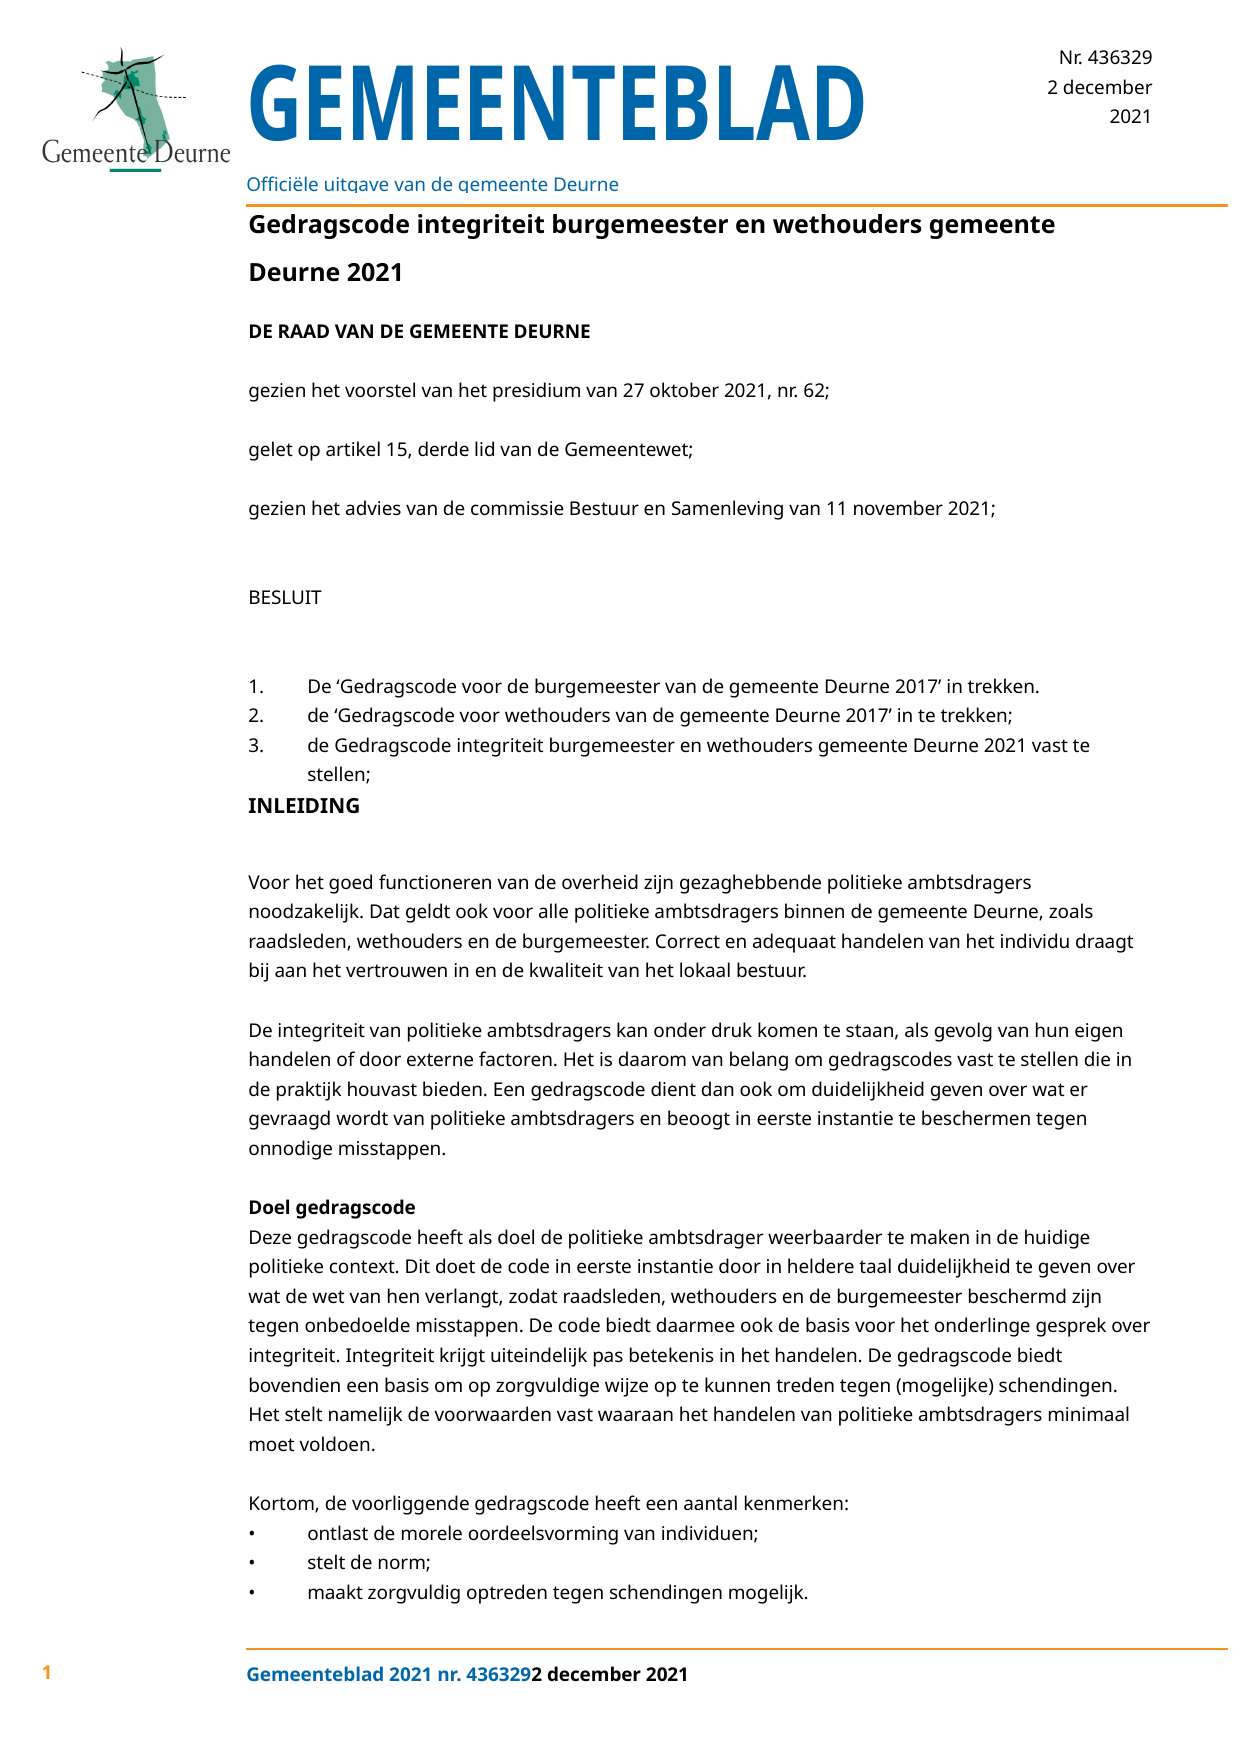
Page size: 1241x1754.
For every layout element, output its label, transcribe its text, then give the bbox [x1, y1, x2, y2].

text gezien het advies van de commissie Bestuur en Samenleving van 11 november 2021; [248, 495, 1152, 521]
list ontlast de morele oordeelsvorming van individuen; [248, 1520, 1152, 1546]
text BESLUIT [248, 584, 1152, 610]
text Deze gedragscode heeft als doel de politieke ambtsdrager weerbaarder te maken in de huidige politieke context. Dit doet de code in eerste instantie door in heldere taal duidelijkheid te geven over wat de wet van hen verlangt, zodat raadsleden, wethouders en de burgemeester beschermd zijn tegen onbedoelde misstappen. De code biedt daarmee ook de basis voor het onderlinge gesprek over integriteit. Integriteit krijgt uiteindelijk pas betekenis in het handelen. De gedragscode biedt bovendien een basis om op zorgvuldige wijze op te kunnen treden tegen (mogelijke) schendingen. Het stelt namelijk de voorwaarden vast waaraan het handelen van politieke ambtsdragers minimaal moet voldoen. [248, 1224, 1152, 1457]
text Gedragscode integriteit burgemeester en wethouders gemeente Deurne 2021 [248, 207, 1152, 288]
text DE RAAD VAN DE GEMEENTE DEURNE [248, 318, 1152, 344]
text De integriteit van politieke ambtsdragers kan onder druk komen te staan, als gevolg van hun eigen handelen of door externe factoren. Het is daarom van belang om gedragscodes vast te stellen die in de praktijk houvast bieden. Een gedragscode dient dan ook om duidelijkheid geven over wat er gevraagd wordt van politieke ambtsdragers en beoogt in eerste instantie te beschermen tegen onnodige misstappen. [248, 1017, 1152, 1161]
text Kortom, de voorliggende gedragscode heeft een aantal kenmerken: [248, 1490, 1152, 1516]
list maakt zorgvuldig optreden tegen schendingen mogelijk. [248, 1579, 1152, 1605]
text gelet op artikel 15, derde lid van de Gemeentewet; [248, 436, 1152, 462]
text Doel gedragscode [248, 1194, 1152, 1220]
list stelt de norm; [248, 1549, 1152, 1575]
text gezien het voorstel van het presidium van 27 oktober 2021, nr. 62; [248, 377, 1152, 403]
text Voor het goed functioneren van de overheid zijn gezaghebbende politieke ambtsdragers noodzakelijk. Dat geldt ook voor alle politieke ambtsdragers binnen de gemeente Deurne, zoals raadsleden, wethouders en de burgemeester. Correct en adequaat handelen van het individu draagt bij aan het vertrouwen in en de kwaliteit van het lokaal bestuur. [248, 869, 1152, 983]
list de Gedragscode integriteit burgemeester en wethouders gemeente Deurne 2021 vast te stellen; [248, 732, 1152, 787]
picture [41, 47, 231, 172]
list De ‘Gedragscode voor de burgemeester van de gemeente Deurne 2017’ in trekken. [248, 673, 1152, 699]
text INLEIDING [248, 791, 1152, 820]
list de ‘Gedragscode voor wethouders van de gemeente Deurne 2017’ in te trekken; [248, 702, 1152, 728]
